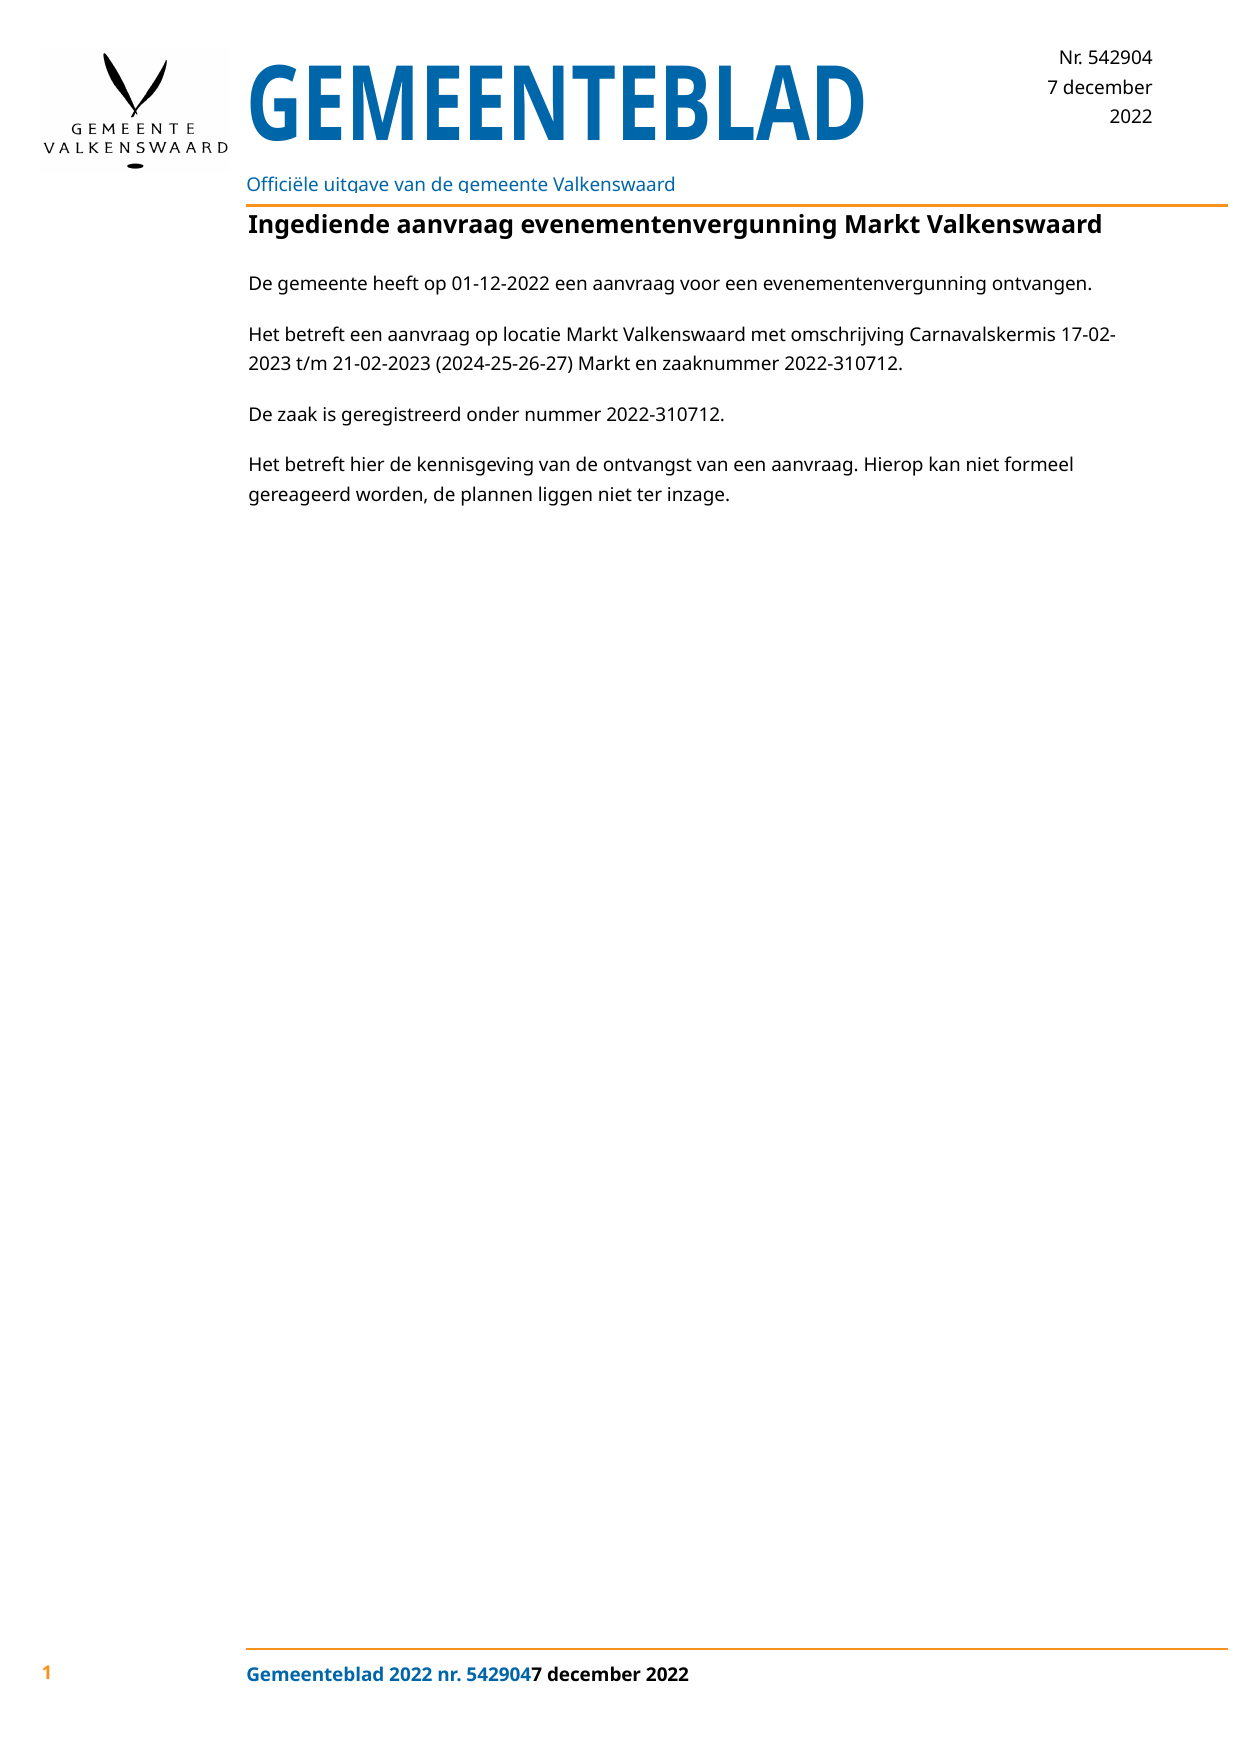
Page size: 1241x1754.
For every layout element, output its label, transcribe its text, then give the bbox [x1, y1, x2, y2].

text Het betreft een aanvraag op locatie Markt Valkenswaard met omschrijving Carnavalskermis 17-02-2023 t/m 21-02-2023 (2024-25-26-27) Markt en zaaknummer 2022-310712. [248, 321, 1152, 376]
text Ingediende aanvraag evenementenvergunning Markt Valkenswaard [248, 207, 1152, 241]
picture [41, 47, 231, 172]
text De zaak is geregistreerd onder nummer 2022-310712. [248, 401, 1152, 426]
text Het betreft hier de kennisgeving van de ontvangst van een aanvraag. Hierop kan niet formeel gereageerd worden, de plannen liggen niet ter inzage. [248, 451, 1152, 506]
text De gemeente heeft op 01-12-2022 een aanvraag voor een evenementenvergunning ontvangen. [248, 270, 1152, 296]
